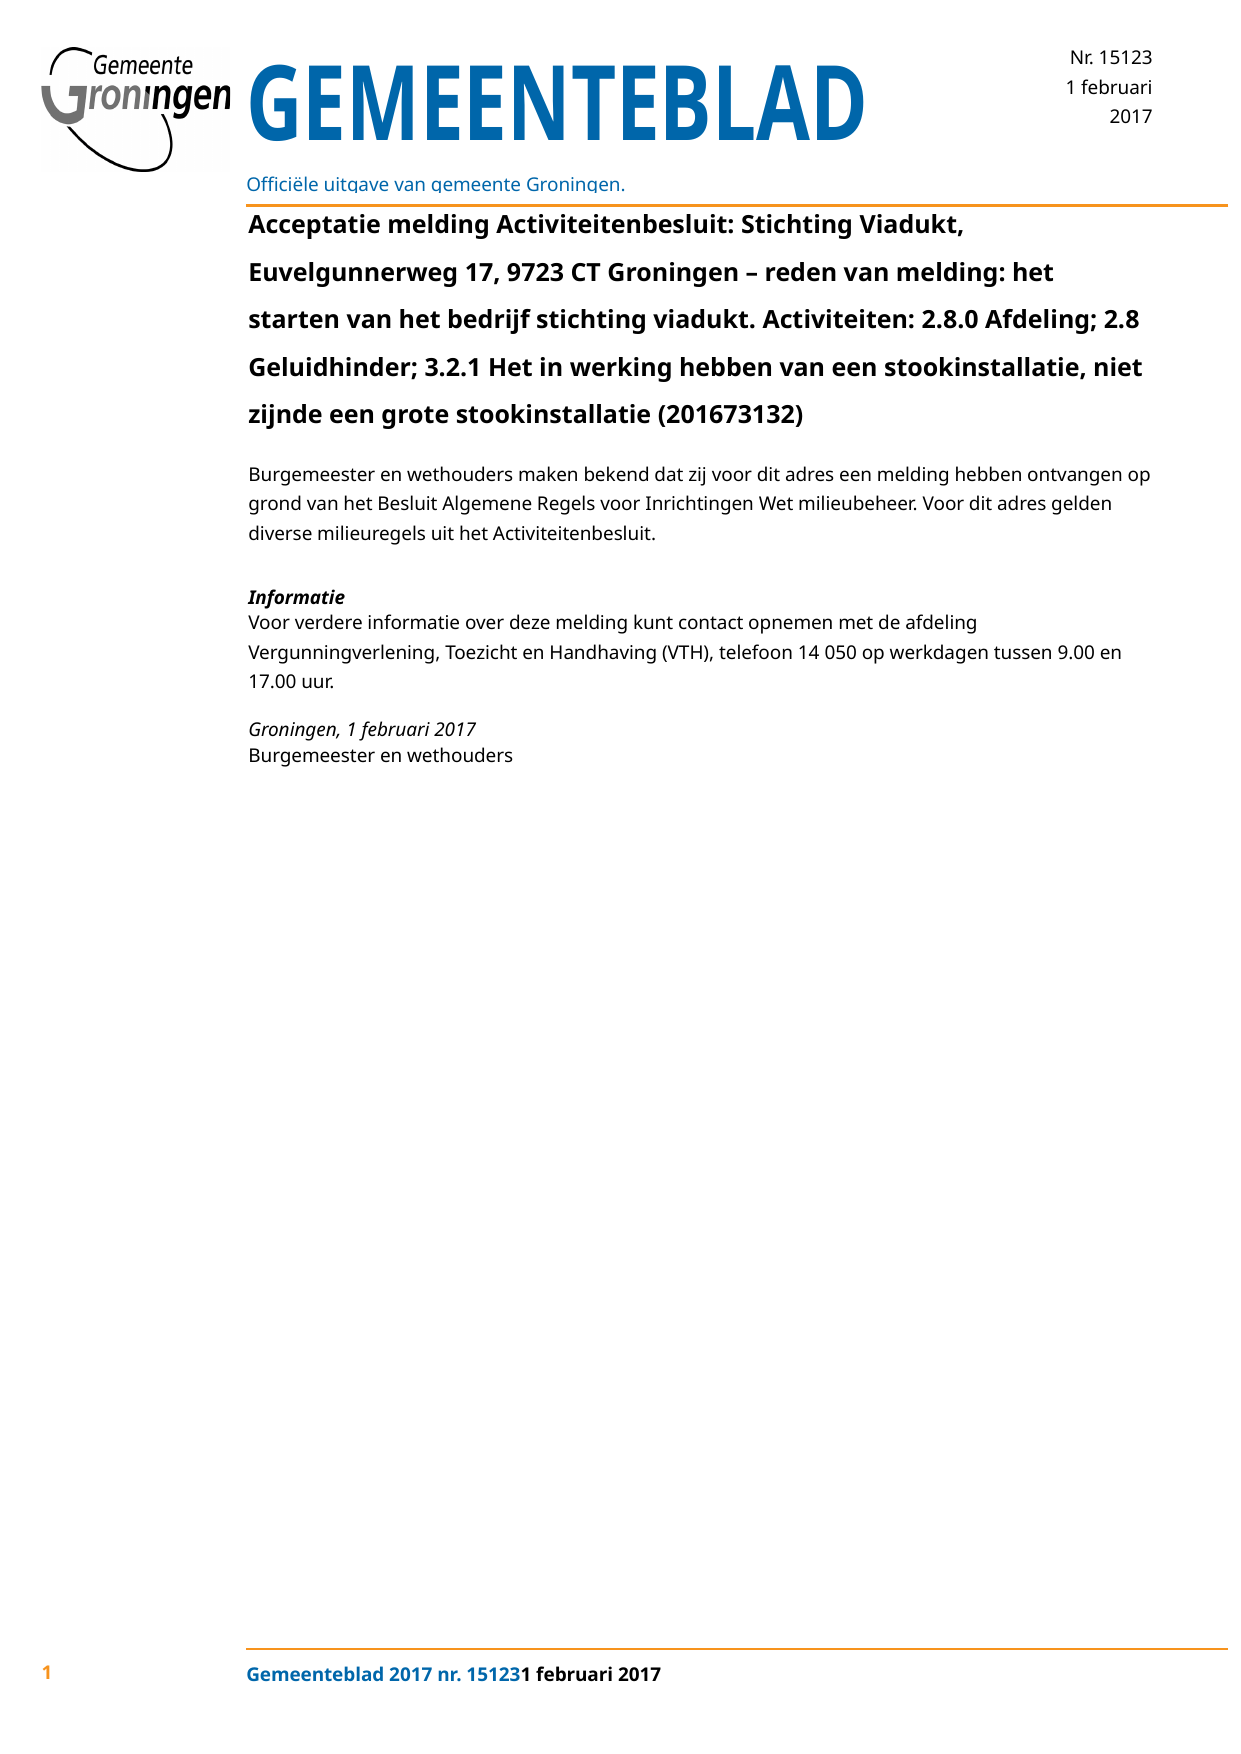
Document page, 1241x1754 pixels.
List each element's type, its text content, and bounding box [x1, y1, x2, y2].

text Voor verdere informatie over deze melding kunt contact opnemen met de afdeling Vergunningverlening, Toezicht en Handhaving (VTH), telefoon 14 050 op werkdagen tussen 9.00 en 17.00 uur. [248, 609, 1152, 694]
text Groningen, 1 februari 2017 [248, 717, 1152, 742]
text Burgemeester en wethouders maken bekend dat zij voor dit adres een melding hebben ontvangen op grond van het Besluit Algemene Regels voor Inrichtingen Wet milieubeheer. Voor dit adres gelden diverse milieuregels uit het Activiteitenbesluit. [248, 461, 1152, 546]
text Informatie [248, 584, 1152, 609]
text Burgemeester en wethouders [248, 742, 1152, 768]
text Acceptatie melding Activiteitenbesluit: Stichting Viadukt, Euvelgunnerweg 17, 9723 CT Groningen – reden van melding: het starten van het bedrijf stichting viadukt. Activiteiten: 2.8.0 Afdeling; 2.8 Geluidhinder; 3.2.1 Het in werking hebben van een stookinstallatie, niet zijnde een grote stookinstallatie (201673132) [248, 207, 1152, 431]
picture [41, 47, 231, 172]
